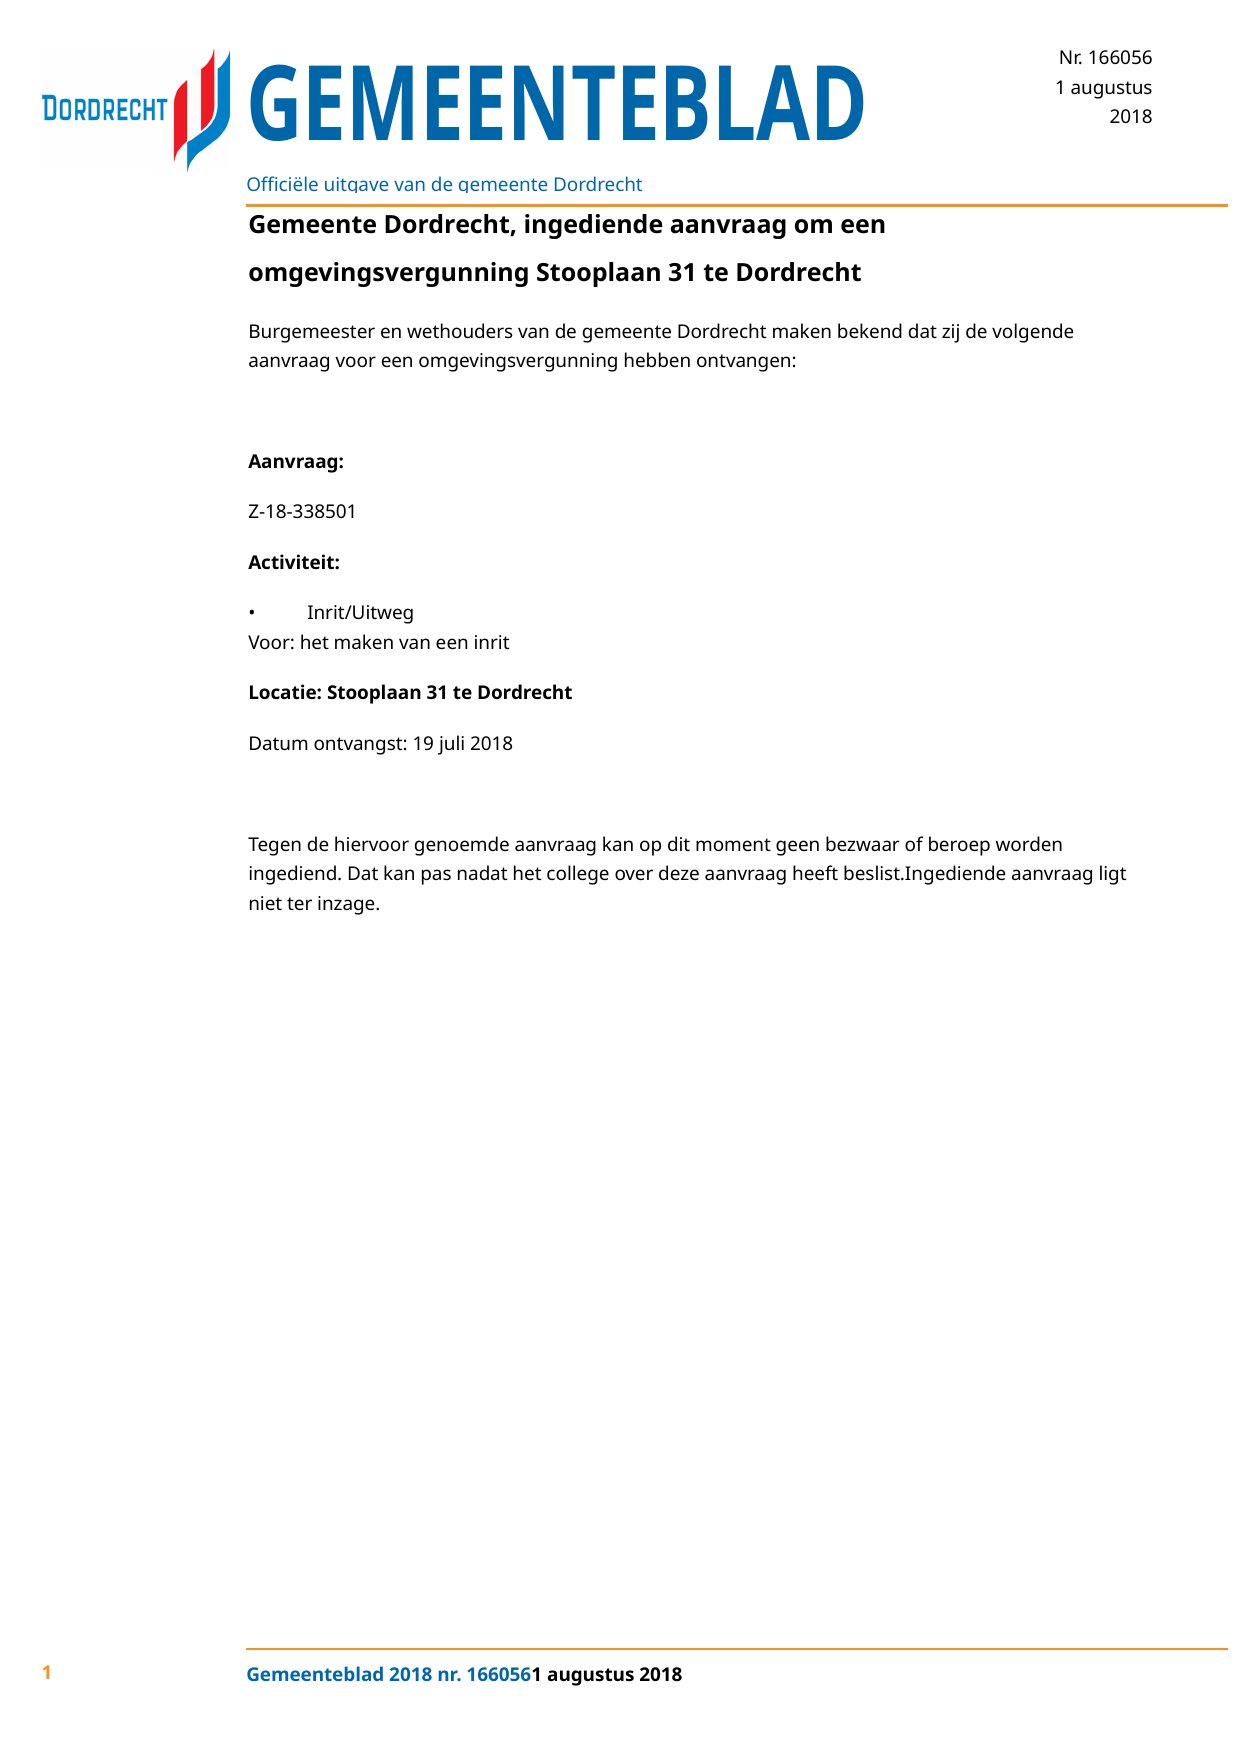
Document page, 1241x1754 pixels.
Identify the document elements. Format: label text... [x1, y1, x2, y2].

text Voor: het maken van een inrit [248, 629, 1152, 655]
text Burgemeester en wethouders van de gemeente Dordrecht maken bekend dat zij de volgende aanvraag voor een omgevingsvergunning hebben ontvangen: [248, 318, 1152, 373]
picture [41, 47, 231, 172]
text Locatie: Stooplaan 31 te Dordrecht [248, 679, 1152, 705]
text Aanvraag: [248, 448, 1152, 474]
list Inrit/Uitweg [248, 599, 1152, 625]
text Activiteit: [248, 549, 1152, 575]
text Z-18-338501 [248, 499, 1152, 524]
text Tegen de hiervoor genoemde aanvraag kan op dit moment geen bezwaar of beroep worden ingediend. Dat kan pas nadat het college over deze aanvraag heeft beslist.Ingediende aanvraag ligt niet ter inzage. [248, 831, 1152, 916]
text Datum ontvangst: 19 juli 2018 [248, 730, 1152, 756]
text Gemeente Dordrecht, ingediende aanvraag om een omgevingsvergunning Stooplaan 31 te Dordrecht [248, 207, 1152, 288]
